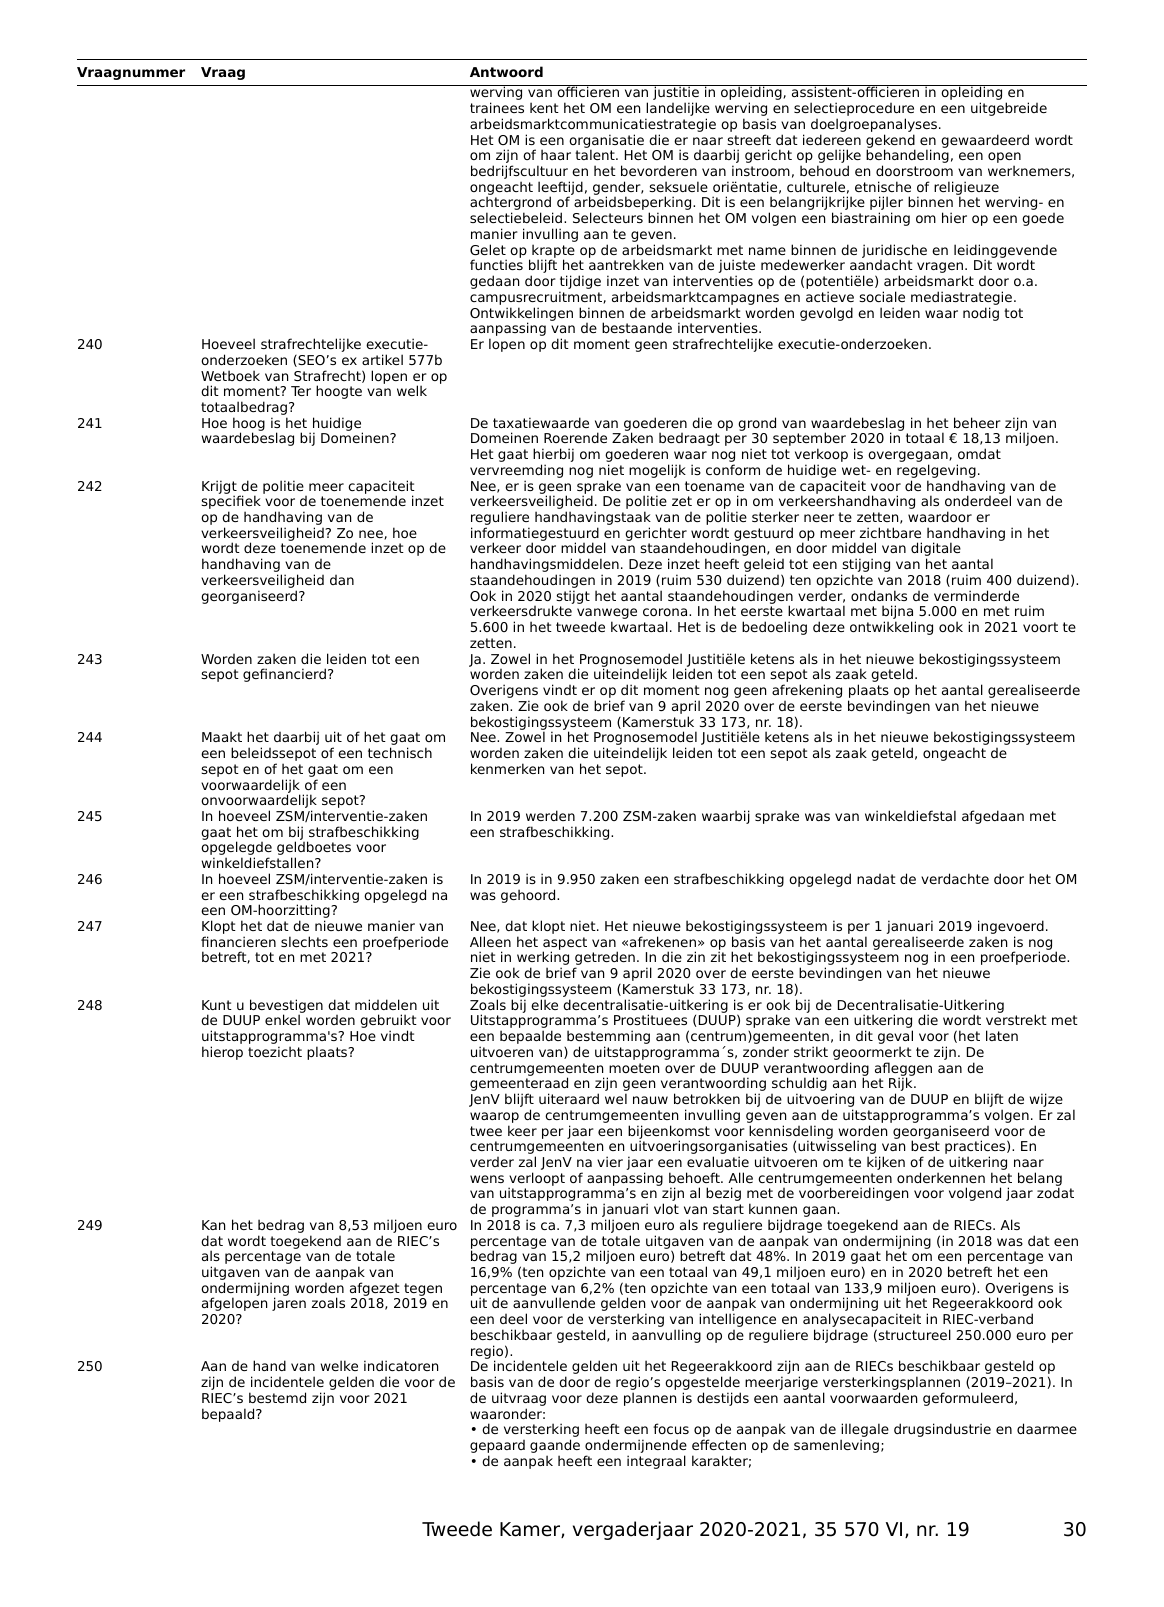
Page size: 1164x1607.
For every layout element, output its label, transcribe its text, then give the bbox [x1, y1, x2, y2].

table_cell De taxatiewaarde van goederen die op grond van waardebeslag in het beheer zijn van Domeinen Roerende Zaken bedraagt per 30 september 2020 in totaal € 18,13 miljoen. Het gaat hierbij om goederen waar nog niet tot verkoop is overgegaan, omdat vervreemding nog niet mogelijk is conform de huidige wet- en regelgeving. [464, 416, 1087, 478]
table_cell Kan het bedrag van 8,53 miljoen euro dat wordt toegekend aan de RIEC’s als percentage van de totale uitgaven van de aanpak van ondermijning worden afgezet tegen afgelopen jaren zoals 2018, 2019 en 2020? [195, 1218, 463, 1359]
table_header Vraag [195, 60, 463, 85]
table_cell Er lopen op dit moment geen strafrechtelijke executie-onderzoeken. [464, 337, 1087, 416]
table_cell 248 [77, 998, 195, 1218]
table_cell In 2019 werden 7.200 ZSM-zaken waarbij sprake was van winkeldiefstal afgedaan met een strafbeschikking. [464, 809, 1087, 872]
table_cell 243 [77, 651, 195, 730]
table_cell Nee, dat klopt niet. Het nieuwe bekostigingssysteem is per 1 januari 2019 ingevoerd. Alleen het aspect van «afrekenen» op basis van het aantal gerealiseerde zaken is nog niet in werking getreden. In die zin zit het bekostigingssysteem nog in een proefperiode. Zie ook de brief van 9 april 2020 over de eerste bevindingen van het nieuwe bekostigingssysteem (Kamerstuk 33 173, nr. 18). [464, 919, 1087, 997]
table_cell Hoeveel strafrechtelijke executie-onderzoeken (SEO’s ex artikel 577b Wetboek van Strafrecht) lopen er op dit moment? Ter hoogte van welk totaalbedrag? [195, 337, 463, 416]
table_cell Zoals bij elke decentralisatie-uitkering is er ook bij de Decentralisatie-Uitkering Uitstapprogramma’s Prostituees (DUUP) sprake van een uitkering die wordt verstrekt met een bepaalde bestemming aan (centrum)gemeenten, in dit geval voor (het laten uitvoeren van) de uitstapprogramma´s, zonder strikt geoormerkt te zijn. De centrumgemeenten moeten over de DUUP verantwoording afleggen aan de gemeenteraad en zijn geen verantwoording schuldig aan het Rijk. JenV blijft uiteraard wel nauw betrokken bij de uitvoering van de DUUP en blijft de wijze waarop de centrumgemeenten invulling geven aan de uitstapprogramma’s volgen. Er zal twee keer per jaar een bijeenkomst voor kennisdeling worden georganiseerd voor de centrumgemeenten en uitvoeringsorganisaties (uitwisseling van best practices). En verder zal JenV na vier jaar een evaluatie uitvoeren om te kijken of de uitkering naar wens verloopt of aanpassing behoeft. Alle centrumgemeenten onderkennen het belang van uitstapprogramma’s en zijn al bezig met de voorbereidingen voor volgend jaar zodat de programma’s in januari vlot van start kunnen gaan. [464, 998, 1087, 1218]
table_cell Nee. Zowel in het Prognosemodel Justitiële ketens als in het nieuwe bekostigingssysteem worden zaken die uiteindelijk leiden tot een sepot als zaak geteld, ongeacht de kenmerken van het sepot. [464, 730, 1087, 809]
table_header Vraagnummer [77, 60, 195, 85]
table_cell Krijgt de politie meer capaciteit specifiek voor de toenemende inzet op de handhaving van de verkeersveiligheid? Zo nee, hoe wordt deze toenemende inzet op de handhaving van de verkeersveiligheid dan georganiseerd? [195, 479, 463, 651]
table_cell [77, 86, 195, 337]
table_cell [195, 86, 463, 337]
table_cell 250 [77, 1359, 195, 1469]
table_cell Aan de hand van welke indicatoren zijn de incidentele gelden die voor de RIEC’s bestemd zijn voor 2021 bepaald? [195, 1359, 463, 1469]
table_cell De incidentele gelden uit het Regeerakkoord zijn aan de RIECs beschikbaar gesteld op basis van de door de regio’s opgestelde meerjarige versterkingsplannen (2019–2021). In de uitvraag voor deze plannen is destijds een aantal voorwaarden geformuleerd, waaronder: • de versterking heeft een focus op de aanpak van de illegale drugsindustrie en daarmee gepaard gaande ondermijnende effecten op de samenleving; • de aanpak heeft een integraal karakter; [464, 1359, 1087, 1469]
table_cell Ja. Zowel in het Prognosemodel Justitiële ketens als in het nieuwe bekostigingssysteem worden zaken die uiteindelijk leiden tot een sepot als zaak geteld. Overigens vindt er op dit moment nog geen afrekening plaats op het aantal gerealiseerde zaken. Zie ook de brief van 9 april 2020 over de eerste bevindingen van het nieuwe bekostigingssysteem (Kamerstuk 33 173, nr. 18). [464, 651, 1087, 730]
table_cell Maakt het daarbij uit of het gaat om een beleidssepot of een technisch sepot en of het gaat om een voorwaardelijk of een onvoorwaardelijk sepot? [195, 730, 463, 809]
table_cell Worden zaken die leiden tot een sepot gefinancierd? [195, 651, 463, 730]
table_cell In hoeveel ZSM/interventie-zaken gaat het om bij strafbeschikking opgelegde geldboetes voor winkeldiefstallen? [195, 809, 463, 872]
table_cell 247 [77, 919, 195, 997]
table_cell 241 [77, 416, 195, 478]
table_cell 245 [77, 809, 195, 872]
table_cell Nee, er is geen sprake van een toename van de capaciteit voor de handhaving van de verkeersveiligheid. De politie zet er op in om verkeershandhaving als onderdeel van de reguliere handhavingstaak van de politie sterker neer te zetten, waardoor er informatiegestuurd en gerichter wordt gestuurd op meer zichtbare handhaving in het verkeer door middel van staandehoudingen, en door middel van digitale handhavingsmiddelen. Deze inzet heeft geleid tot een stijging van het aantal staandehoudingen in 2019 (ruim 530 duizend) ten opzichte van 2018 (ruim 400 duizend). Ook in 2020 stijgt het aantal staandehoudingen verder, ondanks de verminderde verkeersdrukte vanwege corona. In het eerste kwartaal met bijna 5.000 en met ruim 5.600 in het tweede kwartaal. Het is de bedoeling deze ontwikkeling ook in 2021 voort te zetten. [464, 479, 1087, 651]
table_cell 242 [77, 479, 195, 651]
table_cell Hoe hoog is het huidige waardebeslag bij Domeinen? [195, 416, 463, 478]
table_header Antwoord [464, 60, 1087, 85]
table_cell 244 [77, 730, 195, 809]
table_cell 240 [77, 337, 195, 416]
table_cell 246 [77, 872, 195, 919]
table_cell In 2018 is ca. 7,3 miljoen euro als reguliere bijdrage toegekend aan de RIECs. Als percentage van de totale uitgaven van de aanpak van ondermijning (in 2018 was dat een bedrag van 15,2 miljoen euro) betreft dat 48%. In 2019 gaat het om een percentage van 16,9% (ten opzichte van een totaal van 49,1 miljoen euro) en in 2020 betreft het een percentage van 6,2% (ten opzichte van een totaal van 133,9 miljoen euro). Overigens is uit de aanvullende gelden voor de aanpak van ondermijning uit het Regeerakkoord ook een deel voor de versterking van intelligence en analysecapaciteit in RIEC-verband beschikbaar gesteld, in aanvulling op de reguliere bijdrage (structureel 250.000 euro per regio). [464, 1218, 1087, 1359]
table_cell In hoeveel ZSM/interventie-zaken is er een strafbeschikking opgelegd na een OM-hoorzitting? [195, 872, 463, 919]
table_cell werving van officieren van justitie in opleiding, assistent-officieren in opleiding en trainees kent het OM een landelijke werving en selectieprocedure en een uitgebreide arbeidsmarktcommunicatiestrategie op basis van doelgroepanalyses. Het OM is een organisatie die er naar streeft dat iedereen gekend en gewaardeerd wordt om zijn of haar talent. Het OM is daarbij gericht op gelijke behandeling, een open bedrijfscultuur en het bevorderen van instroom, behoud en doorstroom van werknemers, ongeacht leeftijd, gender, seksuele oriëntatie, culturele, etnische of religieuze achtergrond of arbeidsbeperking. Dit is een belangrijkrijke pijler binnen het werving- en selectiebeleid. Selecteurs binnen het OM volgen een biastraining om hier op een goede manier invulling aan te geven. Gelet op krapte op de arbeidsmarkt met name binnen de juridische en leidinggevende functies blijft het aantrekken van de juiste medewerker aandacht vragen. Dit wordt gedaan door tijdige inzet van interventies op de (potentiële) arbeidsmarkt door o.a. campusrecruitment, arbeidsmarktcampagnes en actieve sociale mediastrategie. Ontwikkelingen binnen de arbeidsmarkt worden gevolgd en leiden waar nodig tot aanpassing van de bestaande interventies. [464, 86, 1087, 337]
table_cell Kunt u bevestigen dat middelen uit de DUUP enkel worden gebruikt voor uitstapprogramma's? Hoe vindt hierop toezicht plaats? [195, 998, 463, 1218]
table_cell 249 [77, 1218, 195, 1359]
table_cell Klopt het dat de nieuwe manier van financieren slechts een proefperiode betreft, tot en met 2021? [195, 919, 463, 997]
table_cell In 2019 is in 9.950 zaken een strafbeschikking opgelegd nadat de verdachte door het OM was gehoord. [464, 872, 1087, 919]
